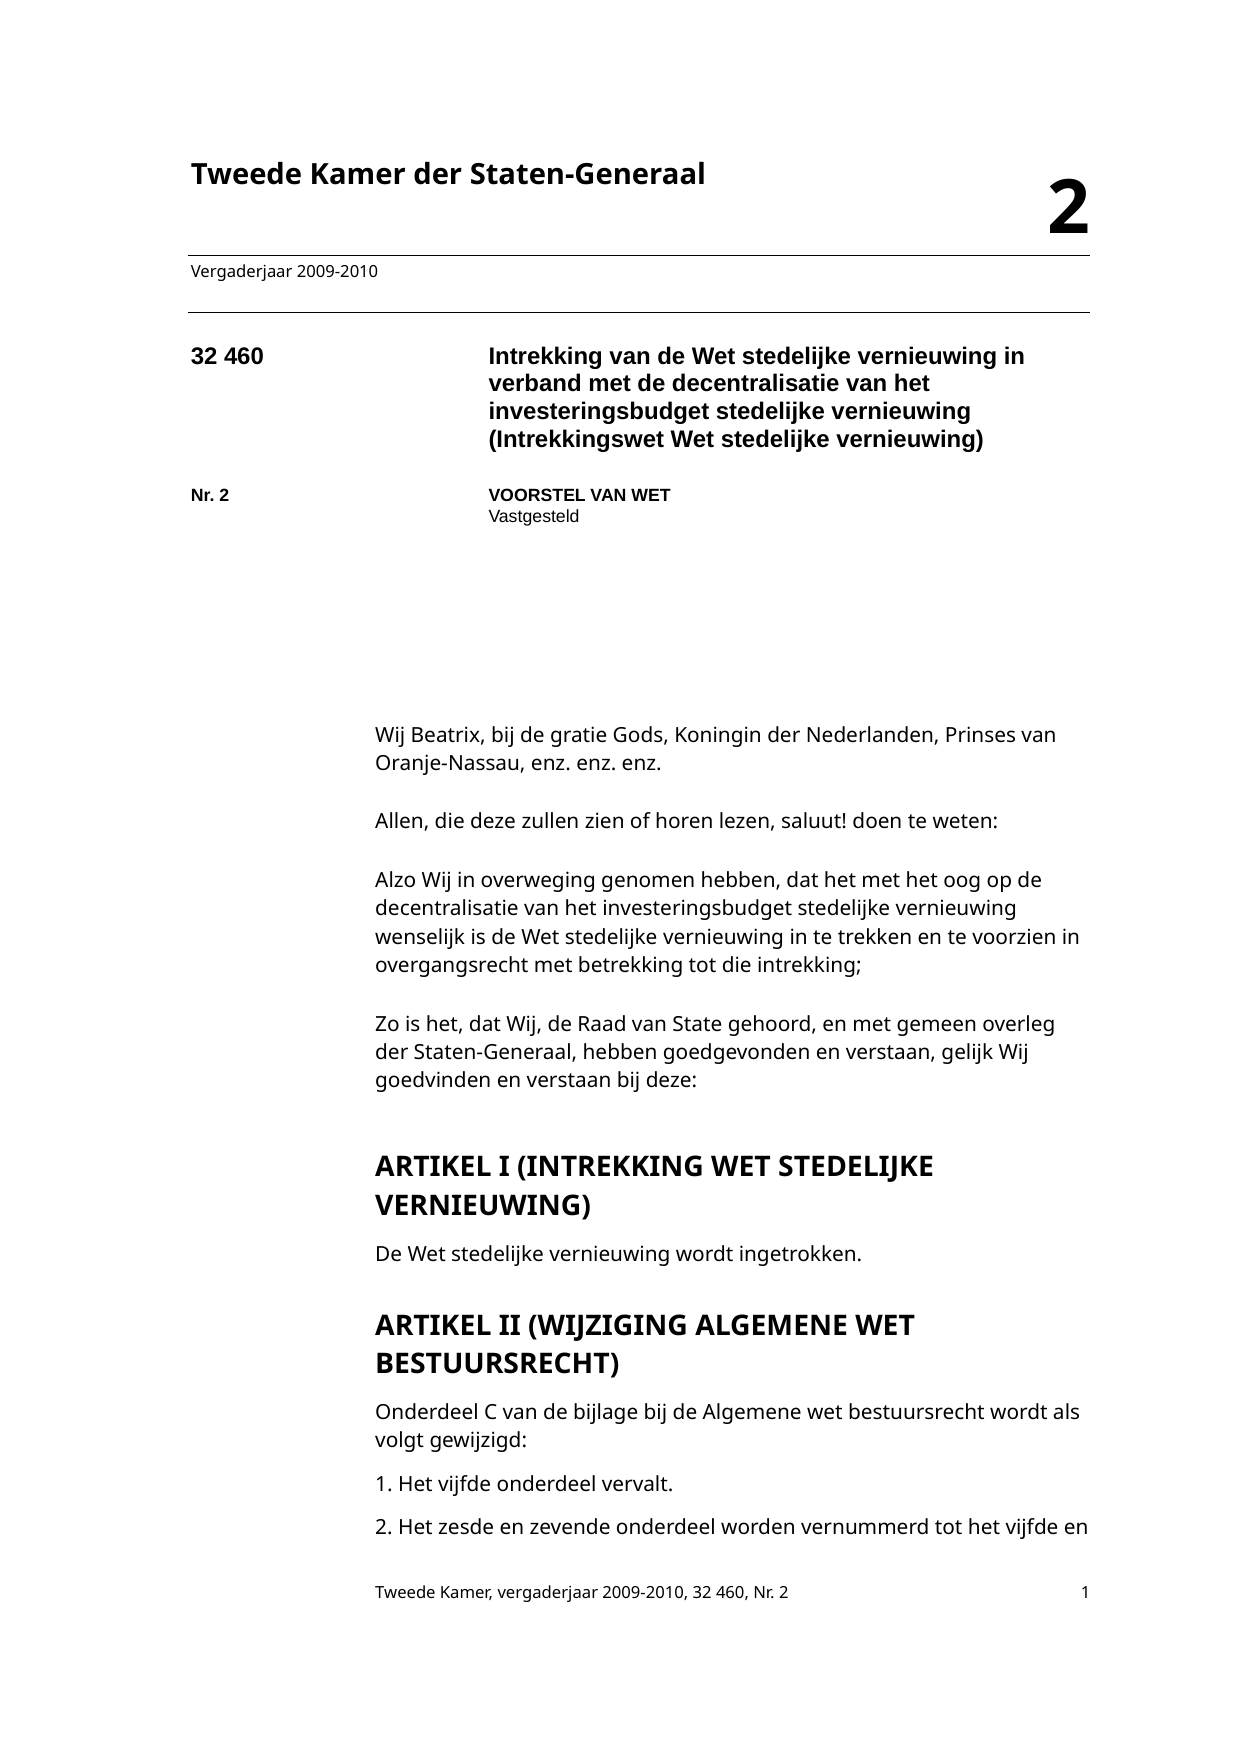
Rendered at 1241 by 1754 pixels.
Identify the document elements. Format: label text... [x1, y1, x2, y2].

subtitle ARTIKEL II (WIJZIGING ALGEMENE WET BESTUURSRECHT) [375, 1305, 1090, 1382]
table_header 2 [910, 150, 1090, 255]
table_header Tweede Kamer der Staten-Generaal [188, 150, 909, 255]
text Onderdeel C van de bijlage bij de Algemene wet bestuursrecht wordt als volgt gewijzigd: [375, 1397, 1090, 1454]
table_cell [188, 313, 485, 339]
text De Wet stedelijke vernieuwing wordt ingetrokken. [375, 1239, 1090, 1267]
text 1. Het vijfde onderdeel vervalt. [375, 1469, 1090, 1497]
text Alzo Wij in overweging genomen hebben, dat het met het oog op de decentralisatie van het investeringsbudget stedelijke vernieuwing wenselijk is de Wet stedelijke vernieuwing in te trekken en te voorzien in overgangsrecht met betrekking tot die intrekking; [375, 865, 1090, 979]
text Zo is het, dat Wij, de Raad van State gehoord, en met gemeen overleg der Staten-Generaal, hebben goedgevonden en verstaan, gelijk Wij goedvinden en verstaan bij deze: [375, 1009, 1090, 1094]
table_cell [485, 256, 1090, 312]
table_cell Intrekking van de Wet stedelijke vernieuwing in verband met de decentralisatie van het investeringsbudget stedelijke vernieuwing (Intrekkingswet Wet stedelijke vernieuwing) [485, 339, 1090, 482]
table_cell 32 460 [188, 339, 485, 482]
subtitle ARTIKEL I (INTREKKING WET STEDELIJKE VERNIEUWING) [375, 1147, 1090, 1224]
table_cell Nr. 2 [188, 482, 485, 601]
table_cell [485, 313, 1090, 339]
text Allen, die deze zullen zien of horen lezen, saluut! doen te weten: [375, 807, 1090, 835]
table_cell Vergaderjaar 2009-2010 [188, 256, 485, 312]
text Wij Beatrix, bij de gratie Gods, Koningin der Nederlanden, Prinses van Oranje-Nassau, enz. enz. enz. [375, 720, 1090, 777]
text 2. Het zesde en zevende onderdeel worden vernummerd tot het vijfde en [375, 1512, 1090, 1541]
table_cell VOORSTEL VAN WET Vastgesteld [485, 482, 1090, 601]
